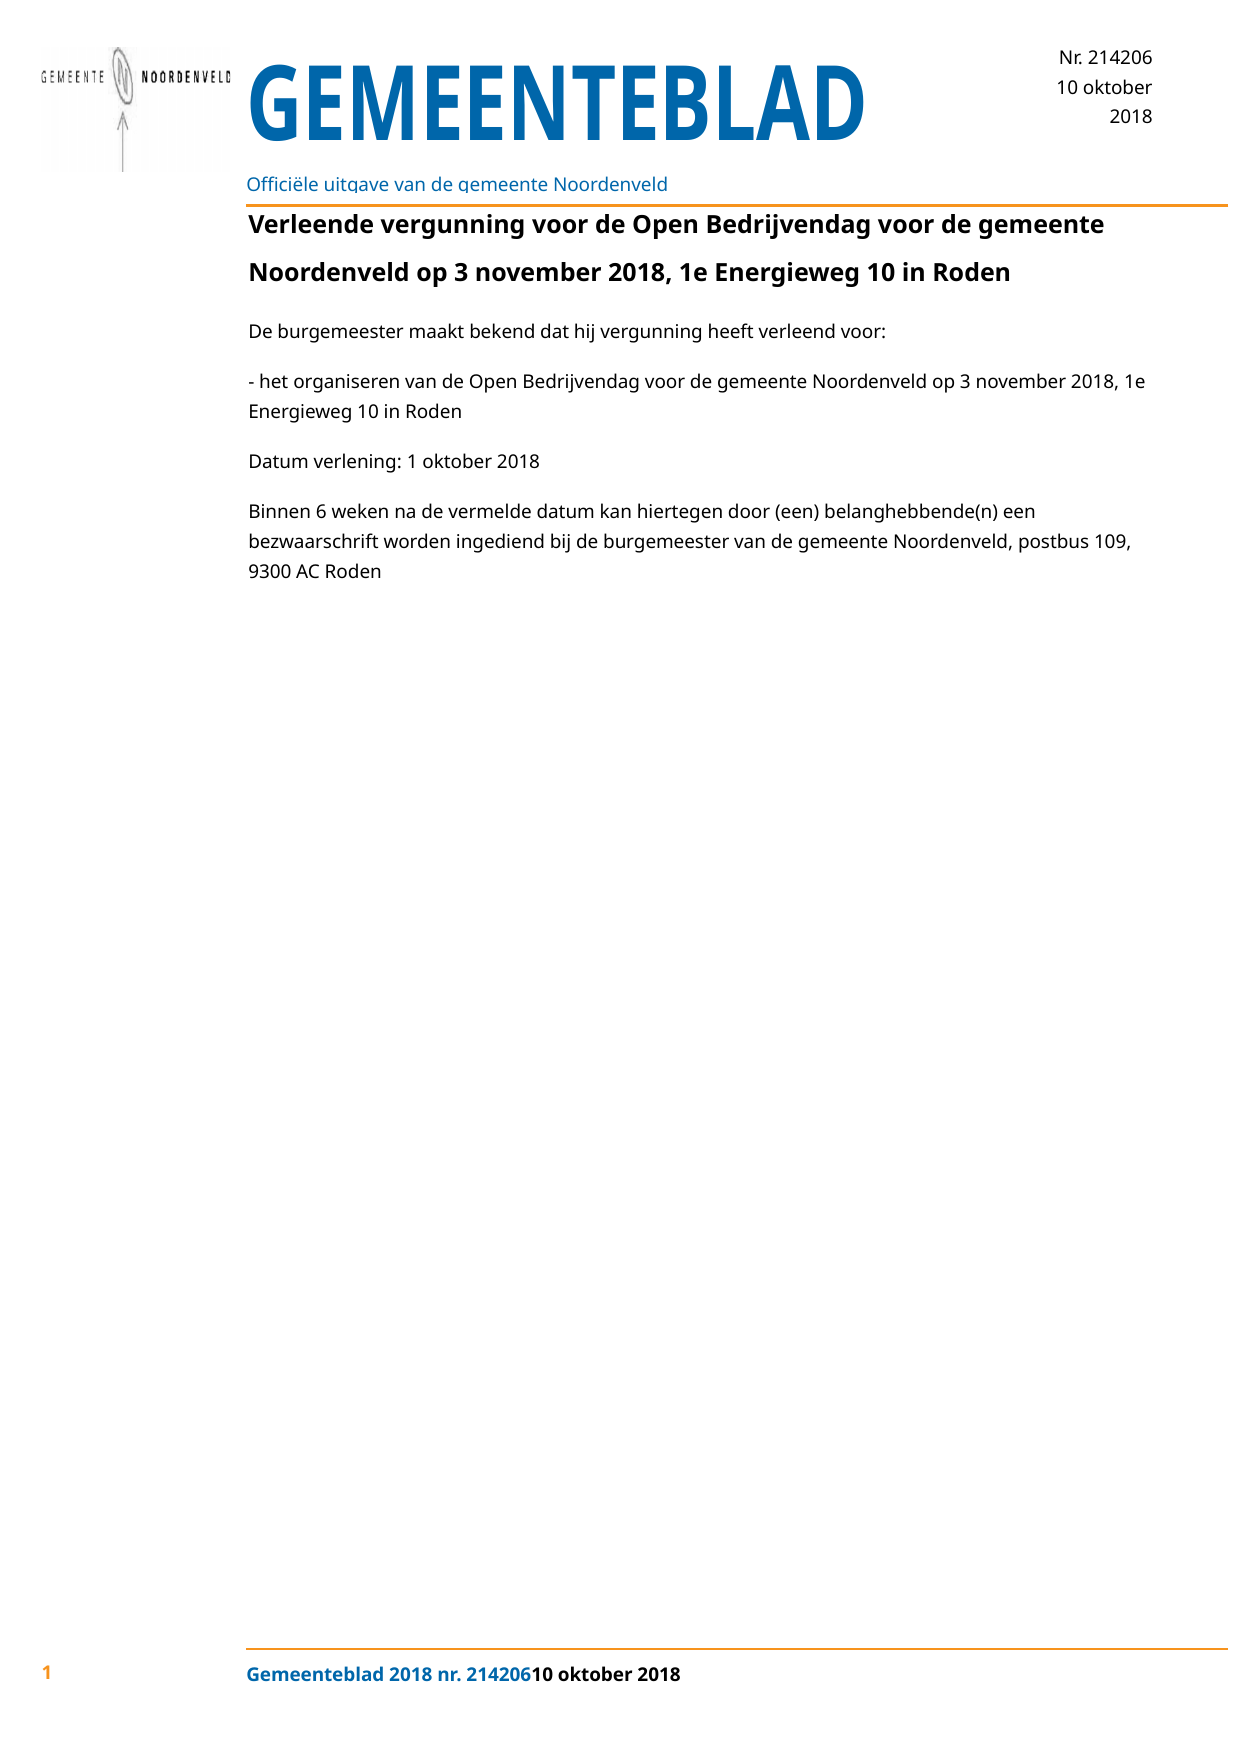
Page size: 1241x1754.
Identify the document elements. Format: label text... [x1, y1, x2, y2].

text Datum verlening: 1 oktober 2018 [248, 448, 1152, 474]
text Verleende vergunning voor de Open Bedrijvendag voor de gemeente Noordenveld op 3 november 2018, 1e Energieweg 10 in Roden [248, 207, 1152, 288]
picture [41, 47, 231, 172]
text - het organiseren van de Open Bedrijvendag voor de gemeente Noordenveld op 3 november 2018, 1e Energieweg 10 in Roden [248, 368, 1152, 424]
text Binnen 6 weken na de vermelde datum kan hiertegen door (een) belanghebbende(n) een bezwaarschrift worden ingediend bij de burgemeester van de gemeente Noordenveld, postbus 109, 9300 AC Roden [248, 499, 1152, 584]
text De burgemeester maakt bekend dat hij vergunning heeft verleend voor: [248, 318, 1152, 344]
